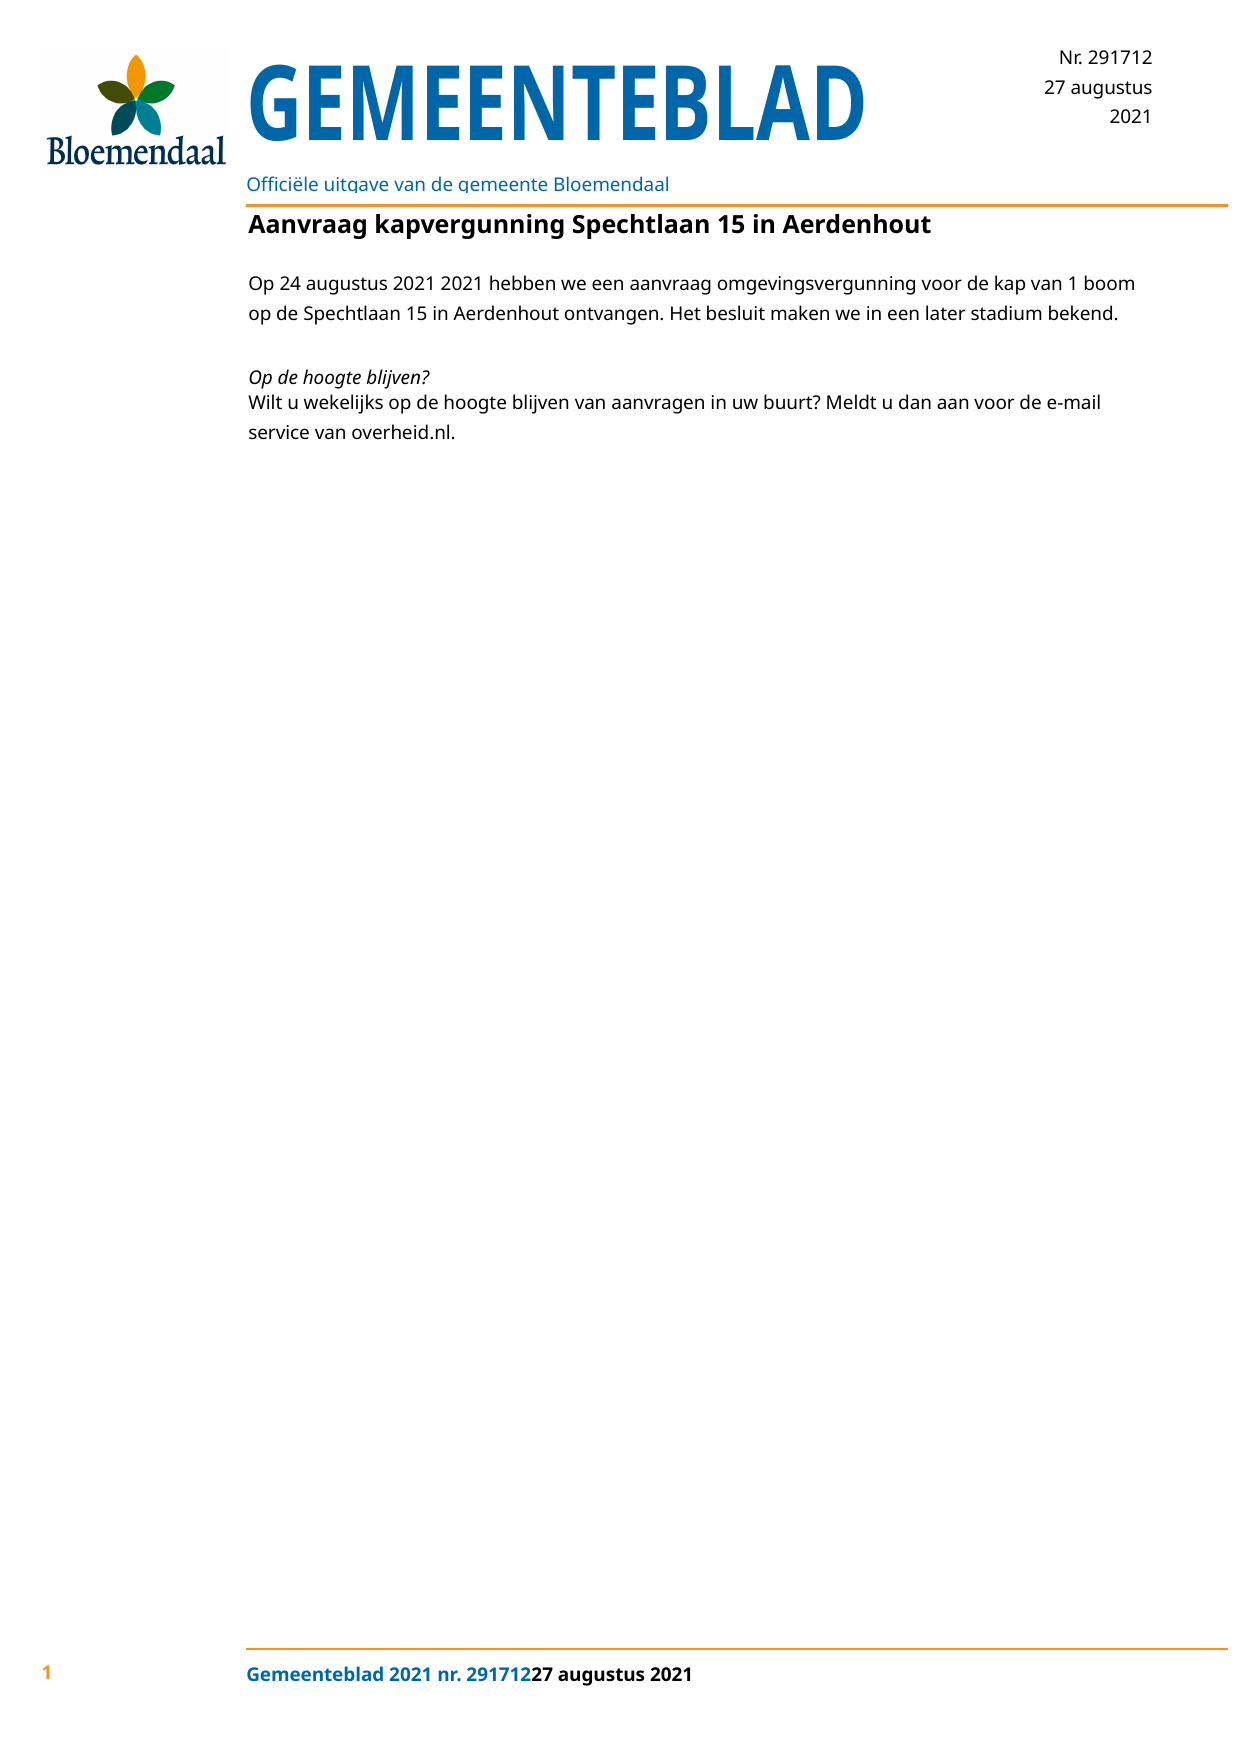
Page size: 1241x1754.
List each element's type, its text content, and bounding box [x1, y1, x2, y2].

text Aanvraag kapvergunning Spechtlaan 15 in Aerdenhout [248, 207, 1152, 241]
text Op 24 augustus 2021 2021 hebben we een aanvraag omgevingsvergunning voor de kap van 1 boom op de Spechtlaan 15 in Aerdenhout ontvangen. Het besluit maken we in een later stadium bekend. [248, 270, 1152, 326]
text Wilt u wekelijks op de hoogte blijven van aanvragen in uw buurt? Meldt u dan aan voor de e-mail service van overheid.nl. [248, 389, 1152, 445]
text Op de hoogte blijven? [248, 364, 1152, 389]
picture [41, 47, 231, 172]
